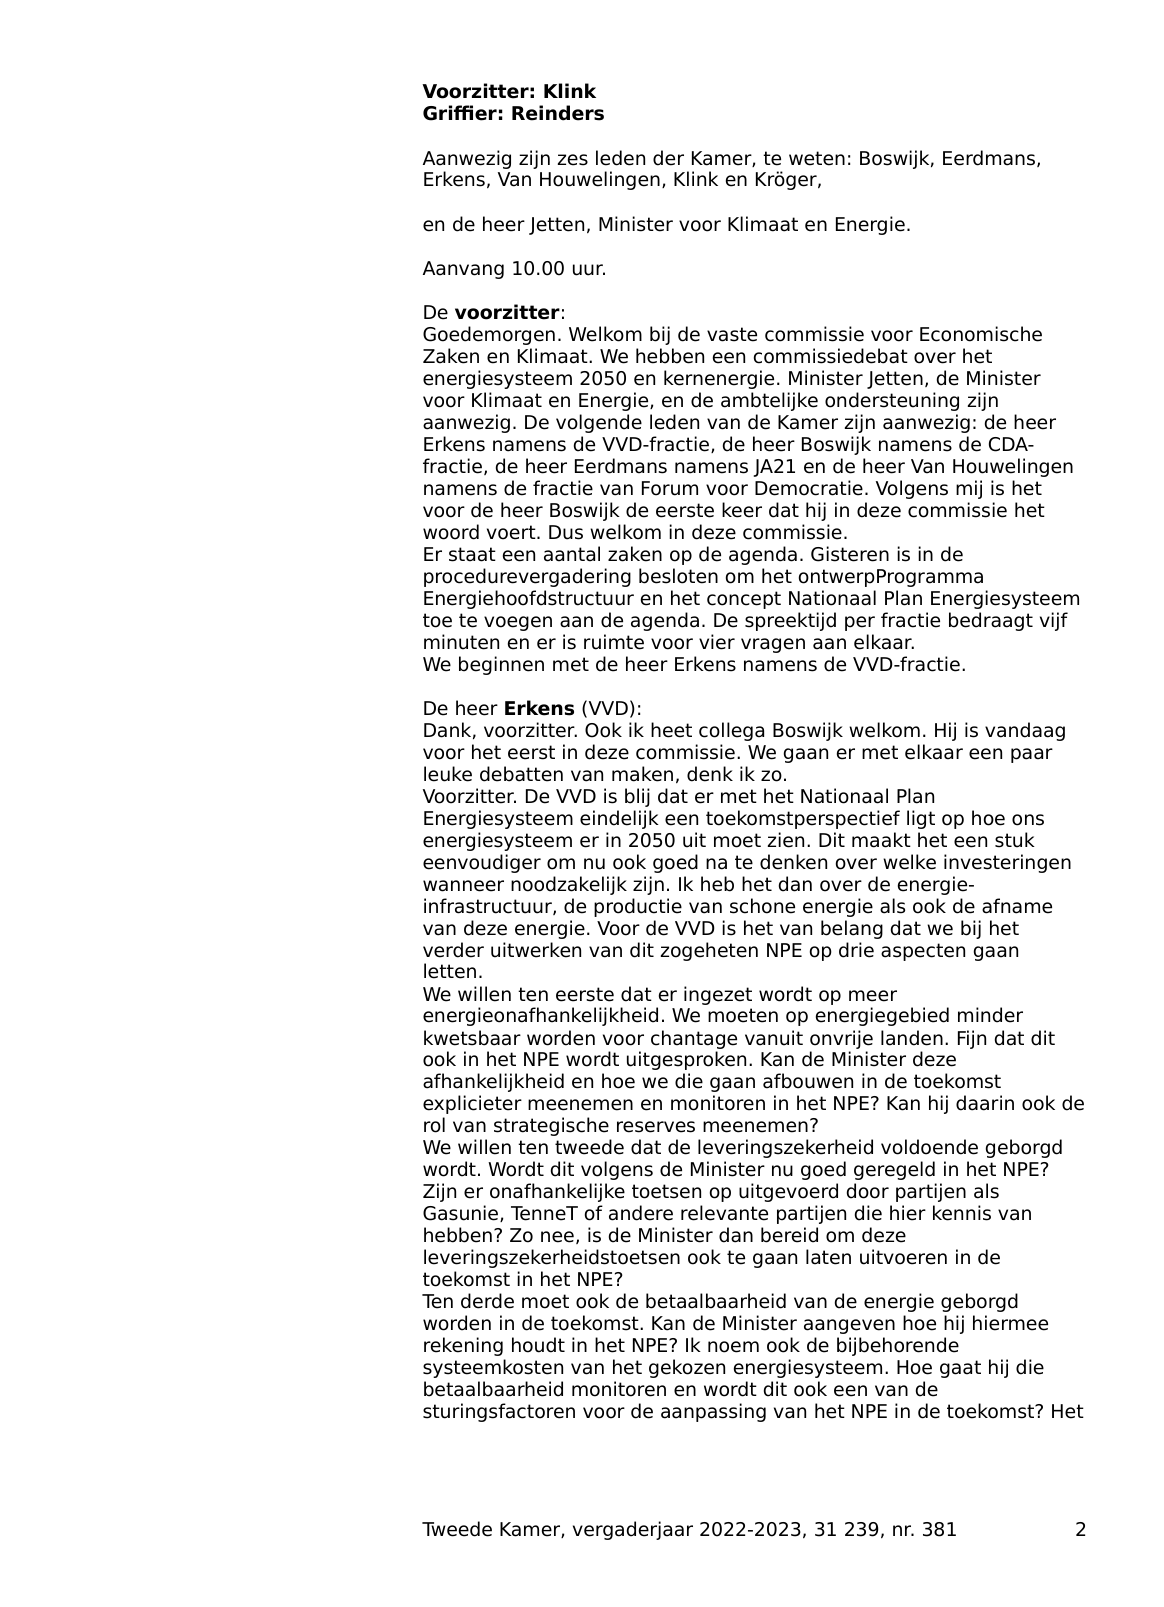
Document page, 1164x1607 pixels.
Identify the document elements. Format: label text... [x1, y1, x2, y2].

text Voorzitter. De VVD is blij dat er met het Nationaal Plan Energiesysteem eindelijk een toekomstperspectief ligt op hoe ons energiesysteem er in 2050 uit moet zien. Dit maakt het een stuk eenvoudiger om nu ook goed na te denken over welke investeringen wanneer noodzakelijk zijn. Ik heb het dan over de energie-infrastructuur, de productie van schone energie als ook de afname van deze energie. Voor de VVD is het van belang dat we bij het verder uitwerken van dit zogeheten NPE op drie aspecten gaan letten. [422, 786, 1087, 983]
text Goedemorgen. Welkom bij de vaste commissie voor Economische Zaken en Klimaat. We hebben een commissiedebat over het energiesysteem 2050 en kernenergie. Minister Jetten, de Minister voor Klimaat en Energie, en de ambtelijke ondersteuning zijn aanwezig. De volgende leden van de Kamer zijn aanwezig: de heer Erkens namens de VVD-fractie, de heer Boswijk namens de CDA-fractie, de heer Eerdmans namens JA21 en de heer Van Houwelingen namens de fractie van Forum voor Democratie. Volgens mij is het voor de heer Boswijk de eerste keer dat hij in deze commissie het woord voert. Dus welkom in deze commissie. [422, 324, 1087, 544]
text De heer Erkens (VVD): [422, 698, 1087, 720]
text Er staat een aantal zaken op de agenda. Gisteren is in de procedurevergadering besloten om het ontwerpProgramma Energiehoofdstructuur en het concept Nationaal Plan Energiesysteem toe te voegen aan de agenda. De spreektijd per fractie bedraagt vijf minuten en er is ruimte voor vier vragen aan elkaar. [422, 544, 1087, 653]
text Griffier: Reinders [422, 103, 1087, 125]
text Dank, voorzitter. Ook ik heet collega Boswijk welkom. Hij is vandaag voor het eerst in deze commissie. We gaan er met elkaar een paar leuke debatten van maken, denk ik zo. [422, 720, 1087, 786]
text We willen ten tweede dat de leveringszekerheid voldoende geborgd wordt. Wordt dit volgens de Minister nu goed geregeld in het NPE? Zijn er onafhankelijke toetsen op uitgevoerd door partijen als Gasunie, TenneT of andere relevante partijen die hier kennis van hebben? Zo nee, is de Minister dan bereid om deze leveringszekerheidstoetsen ook te gaan laten uitvoeren in de toekomst in het NPE? [422, 1137, 1087, 1291]
text We willen ten eerste dat er ingezet wordt op meer energieonafhankelijkheid. We moeten op energiegebied minder kwetsbaar worden voor chantage vanuit onvrije landen. Fijn dat dit ook in het NPE wordt uitgesproken. Kan de Minister deze afhankelijkheid en hoe we die gaan afbouwen in de toekomst explicieter meenemen en monitoren in het NPE? Kan hij daarin ook de rol van strategische reserves meenemen? [422, 983, 1087, 1137]
text Ten derde moet ook de betaalbaarheid van de energie geborgd worden in de toekomst. Kan de Minister aangeven hoe hij hiermee rekening houdt in het NPE? Ik noem ook de bijbehorende systeemkosten van het gekozen energiesysteem. Hoe gaat hij die betaalbaarheid monitoren en wordt dit ook een van de sturingsfactoren voor de aanpassing van het NPE in de toekomst? Het [422, 1291, 1087, 1423]
text Aanwezig zijn zes leden der Kamer, te weten: Boswijk, Eerdmans, Erkens, Van Houwelingen, Klink en Kröger, [422, 147, 1087, 191]
text Aanvang 10.00 uur. [422, 258, 1087, 280]
text en de heer Jetten, Minister voor Klimaat en Energie. [422, 213, 1087, 236]
text Voorzitter: Klink [422, 81, 1087, 103]
text De voorzitter: [422, 302, 1087, 324]
text We beginnen met de heer Erkens namens de VVD-fractie. [422, 653, 1087, 676]
